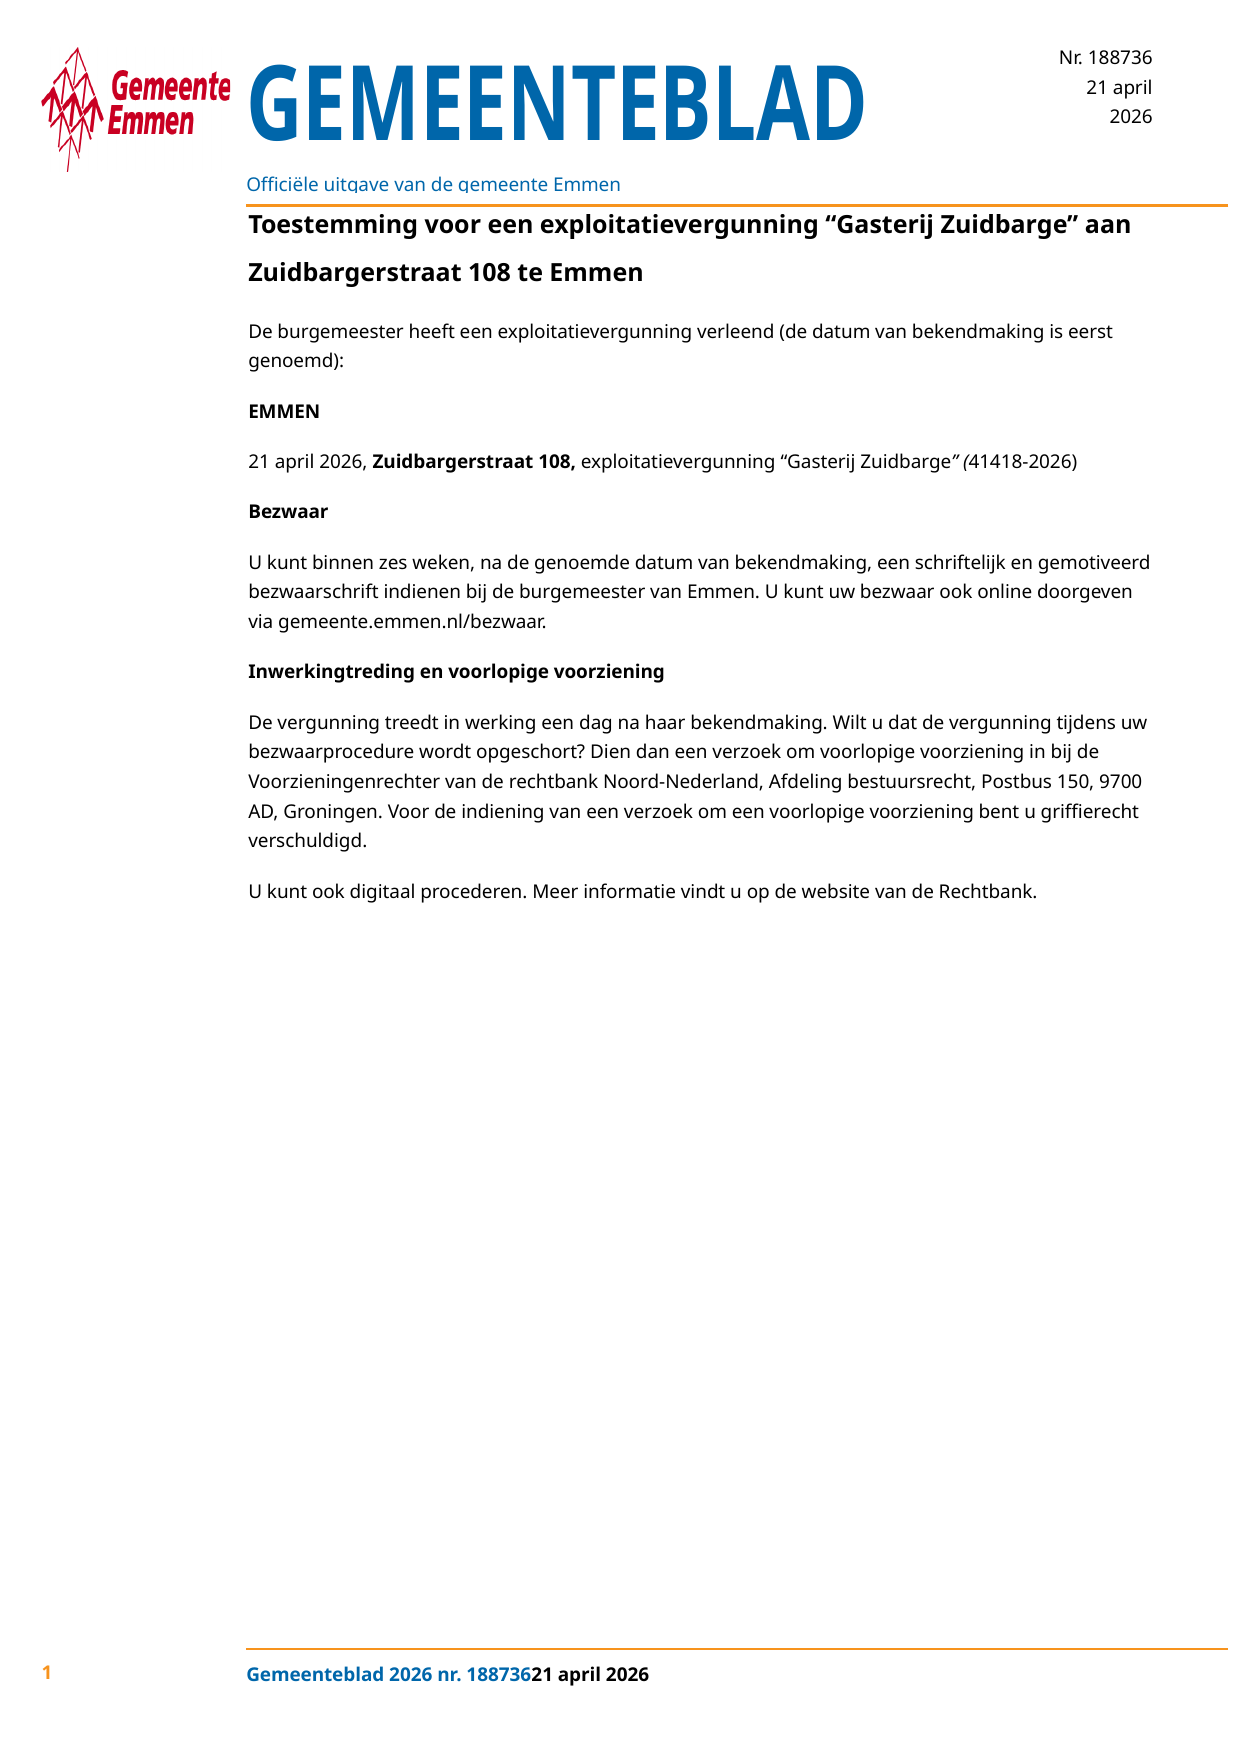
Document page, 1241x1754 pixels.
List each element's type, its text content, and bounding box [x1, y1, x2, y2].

text U kunt binnen zes weken, na de genoemde datum van bekendmaking, een schriftelijk en gemotiveerd bezwaarschrift indienen bij de burgemeester van Emmen. U kunt uw bezwaar ook online doorgeven via gemeente.emmen.nl/bezwaar. [248, 549, 1152, 634]
text De burgemeester heeft een exploitatievergunning verleend (de datum van bekendmaking is eerst genoemd): [248, 318, 1152, 373]
picture [41, 47, 231, 172]
text 21 april 2026, Zuidbargerstraat 108, exploitatievergunning “Gasterij Zuidbarge” (41418-2026) [248, 448, 1152, 474]
text Inwerkingtreding en voorlopige voorziening [248, 659, 1152, 684]
text EMMEN [248, 398, 1152, 424]
text Bezwaar [248, 499, 1152, 524]
text U kunt ook digitaal procederen. Meer informatie vindt u op de website van de Rechtbank. [248, 878, 1152, 904]
text De vergunning treedt in werking een dag na haar bekendmaking. Wilt u dat de vergunning tijdens uw bezwaarprocedure wordt opgeschort? Dien dan een verzoek om voorlopige voorziening in bij de Voorzieningenrechter van de rechtbank Noord-Nederland, Afdeling bestuursrecht, Postbus 150, 9700 AD, Groningen. Voor de indiening van een verzoek om een voorlopige voorziening bent u griffierecht verschuldigd. [248, 709, 1152, 853]
text Toestemming voor een exploitatievergunning “Gasterij Zuidbarge” aan Zuidbargerstraat 108 te Emmen [248, 207, 1152, 288]
